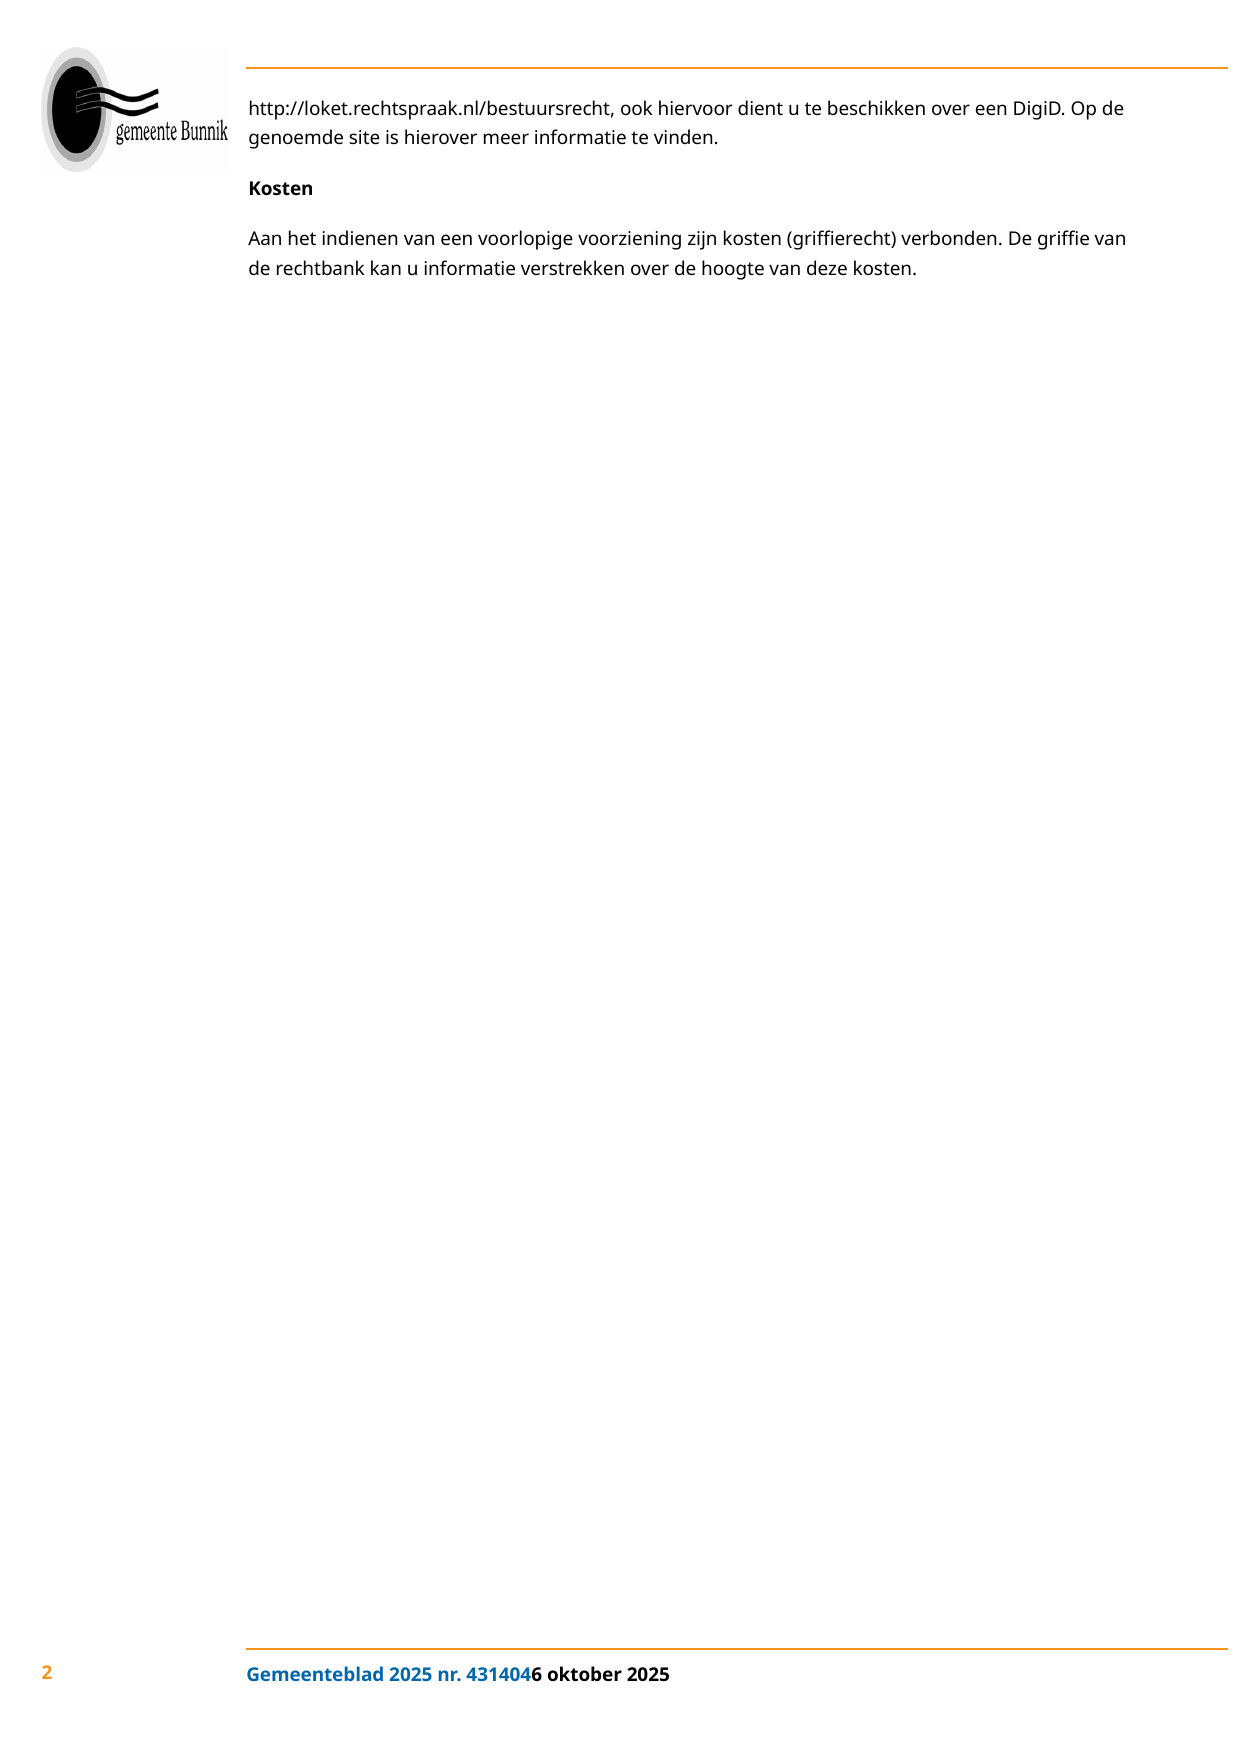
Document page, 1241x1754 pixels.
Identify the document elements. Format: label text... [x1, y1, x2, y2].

text Kosten [248, 175, 1152, 201]
text Aan het indienen van een voorlopige voorziening zijn kosten (griffierecht) verbonden. De griffie van de rechtbank kan u informatie verstrekken over de hoogte van deze kosten. [248, 225, 1152, 281]
picture [41, 47, 231, 172]
text http://loket.rechtspraak.nl/bestuursrecht, ook hiervoor dient u te beschikken over een DigiD. Op de genoemde site is hierover meer informatie te vinden. [248, 95, 1152, 150]
